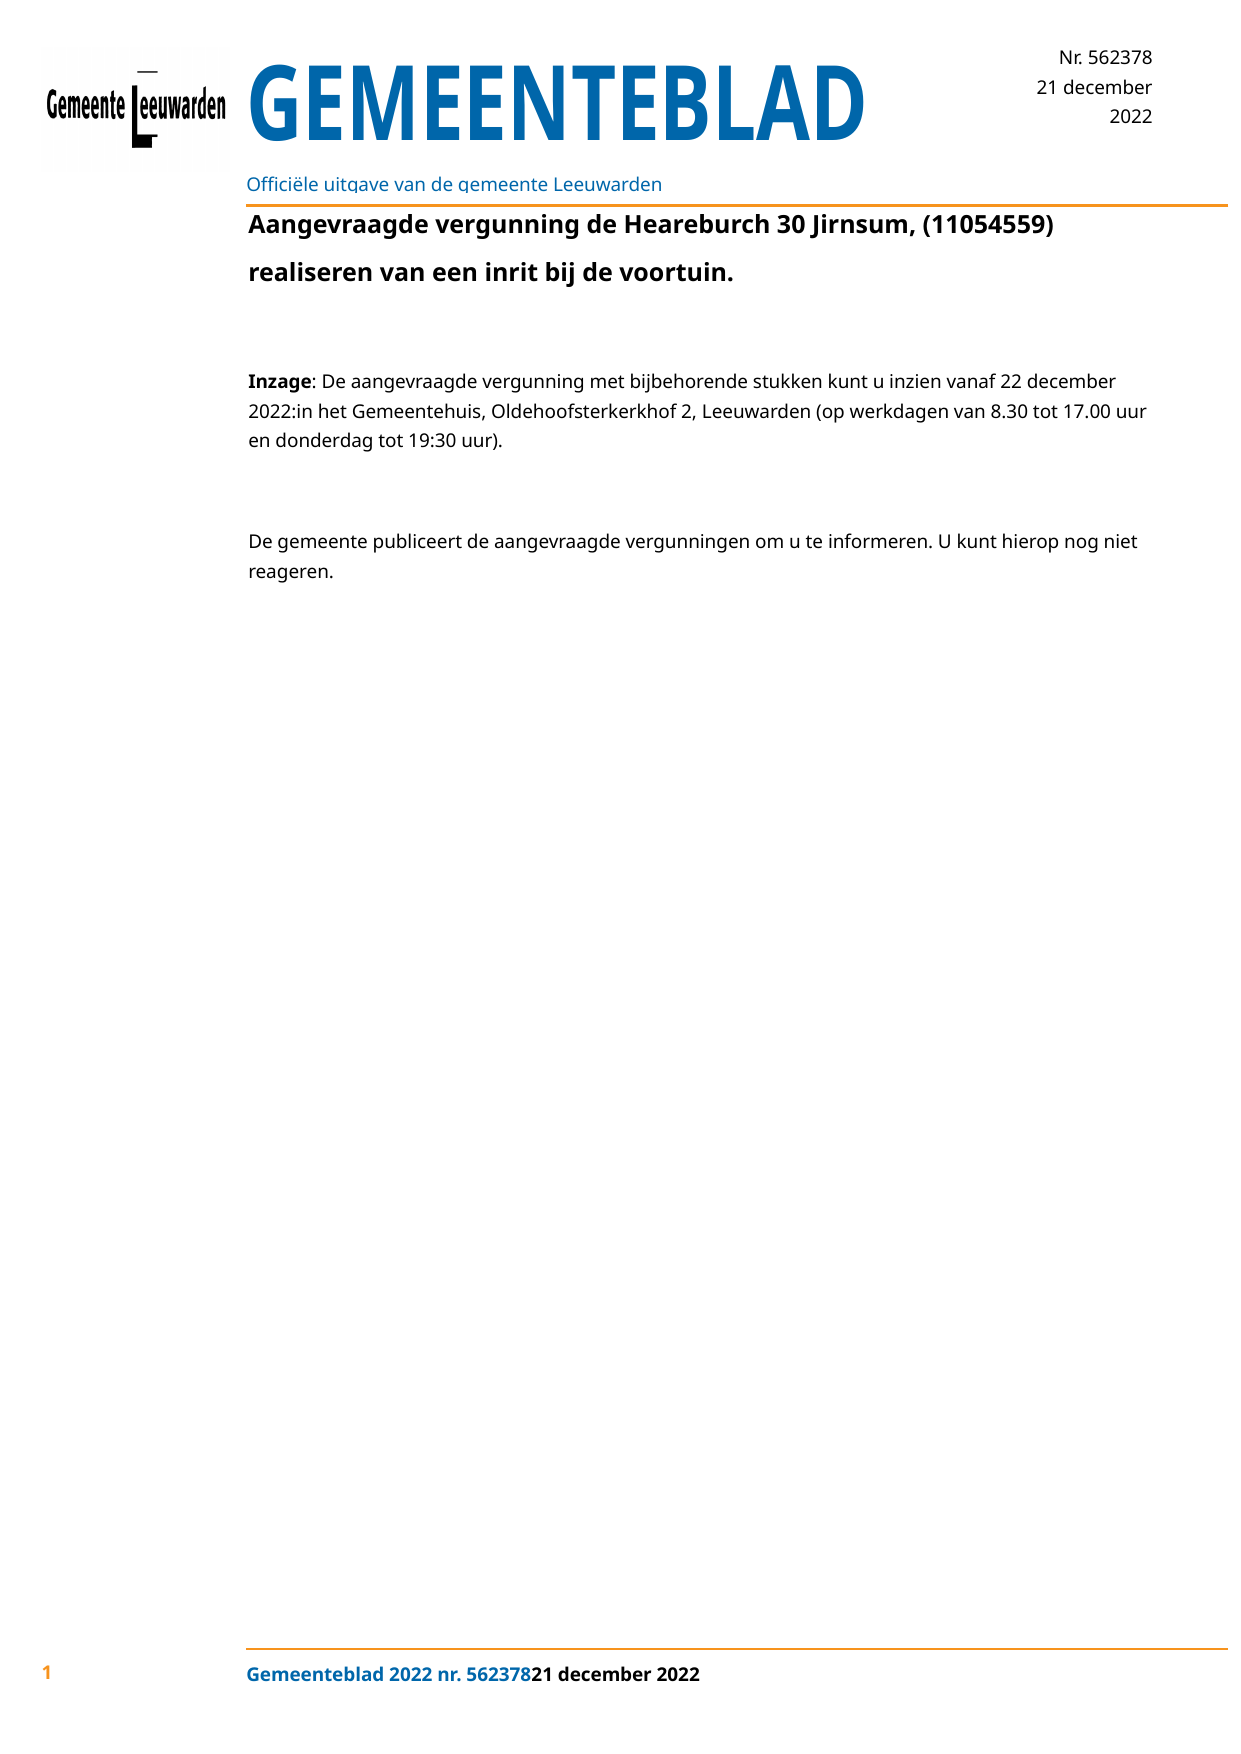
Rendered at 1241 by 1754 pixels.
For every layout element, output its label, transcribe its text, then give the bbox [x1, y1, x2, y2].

text De gemeente publiceert de aangevraagde vergunningen om u te informeren. U kunt hierop nog niet reageren. [248, 528, 1152, 584]
text Inzage: De aangevraagde vergunning met bijbehorende stukken kunt u inzien vanaf 22 december 2022:in het Gemeentehuis, Oldehoofsterkerkhof 2, Leeuwarden (op werkdagen van 8.30 tot 17.00 uur en donderdag tot 19:30 uur). [248, 368, 1152, 453]
picture [41, 47, 231, 172]
text Aangevraagde vergunning de Heareburch 30 Jirnsum, (11054559) realiseren van een inrit bij de voortuin. [248, 207, 1152, 288]
